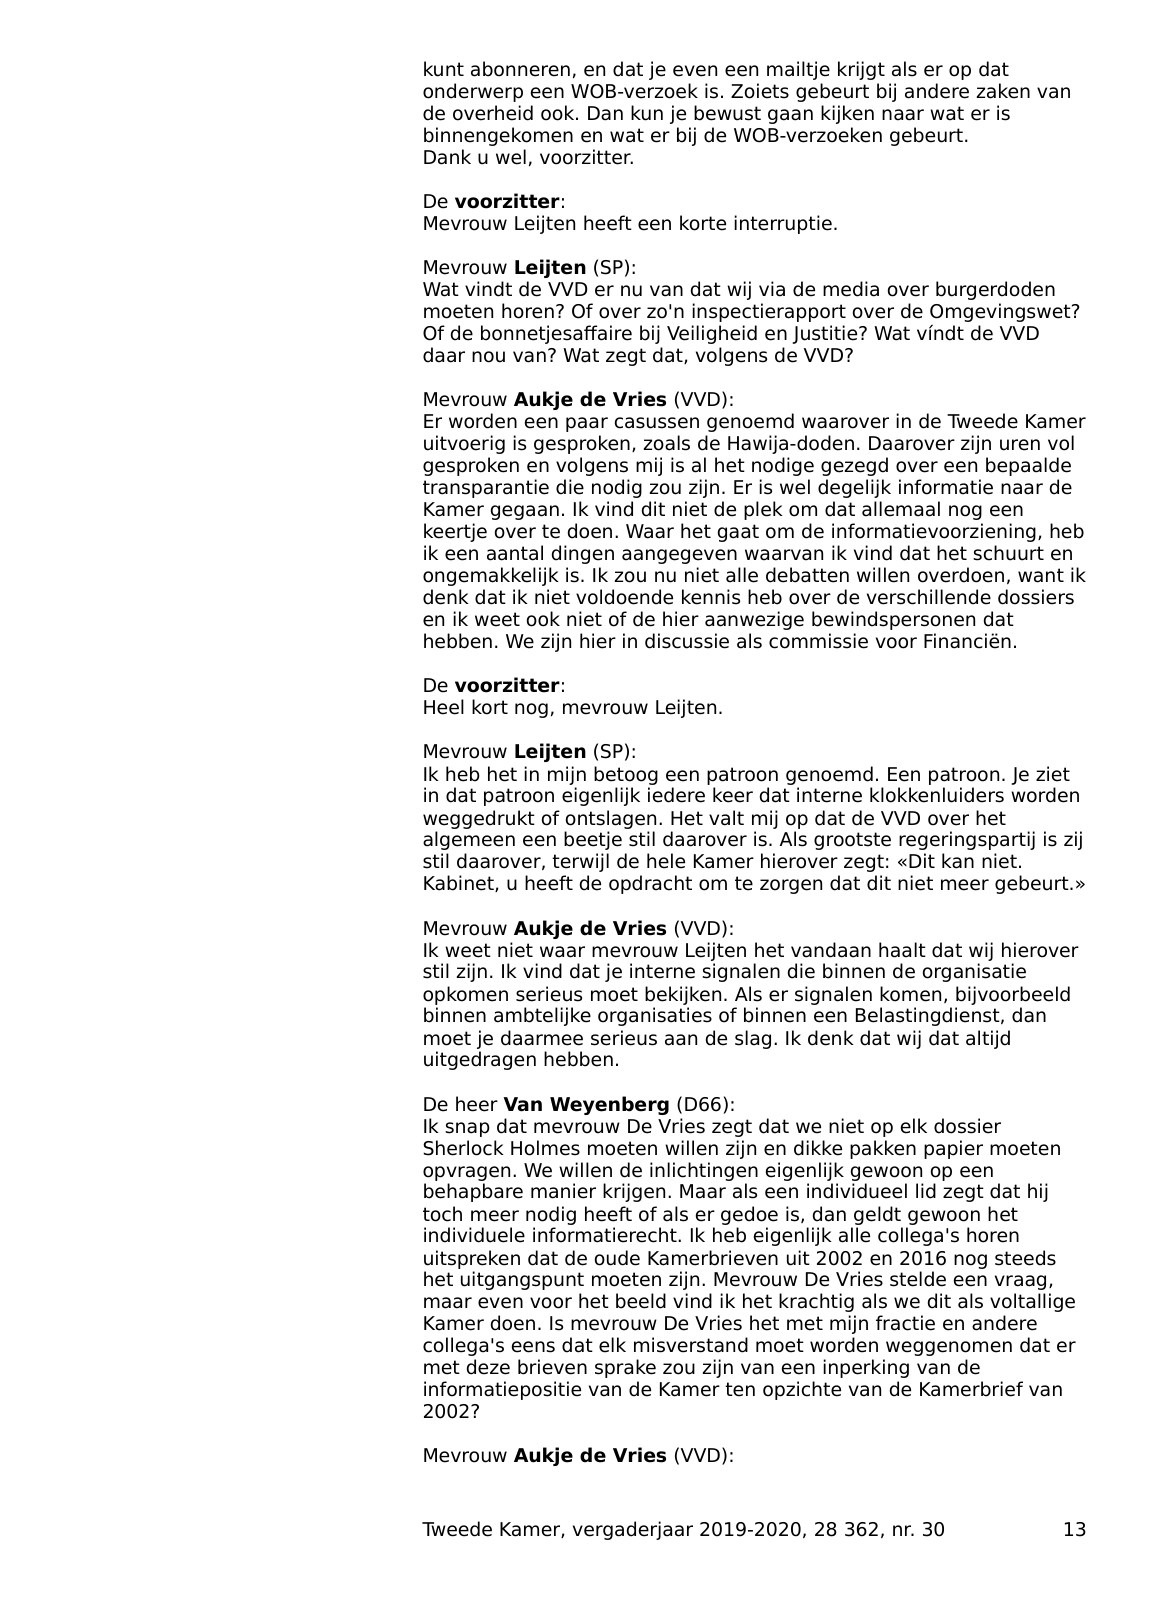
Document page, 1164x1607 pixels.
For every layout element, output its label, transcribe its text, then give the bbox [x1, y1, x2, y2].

text Ik snap dat mevrouw De Vries zegt dat we niet op elk dossier Sherlock Holmes moeten willen zijn en dikke pakken papier moeten opvragen. We willen de inlichtingen eigenlijk gewoon op een behapbare manier krijgen. Maar als een individueel lid zegt dat hij toch meer nodig heeft of als er gedoe is, dan geldt gewoon het individuele informatierecht. Ik heb eigenlijk alle collega's horen uitspreken dat de oude Kamerbrieven uit 2002 en 2016 nog steeds het uitgangspunt moeten zijn. Mevrouw De Vries stelde een vraag, maar even voor het beeld vind ik het krachtig als we dit als voltallige Kamer doen. Is mevrouw De Vries het met mijn fractie en andere collega's eens dat elk misverstand moet worden weggenomen dat er met deze brieven sprake zou zijn van een inperking van de informatiepositie van de Kamer ten opzichte van de Kamerbrief van 2002? [422, 1116, 1087, 1423]
text Mevrouw Leijten (SP): [422, 741, 1087, 763]
text De voorzitter: [422, 675, 1087, 697]
text Ik weet niet waar mevrouw Leijten het vandaan haalt dat wij hierover stil zijn. Ik vind dat je interne signalen die binnen de organisatie opkomen serieus moet bekijken. Als er signalen komen, bijvoorbeeld binnen ambtelijke organisaties of binnen een Belastingdienst, dan moet je daarmee serieus aan de slag. Ik denk dat wij dat altijd uitgedragen hebben. [422, 939, 1087, 1071]
text Dank u wel, voorzitter. [422, 147, 1087, 169]
text Mevrouw Leijten heeft een korte interruptie. [422, 213, 1087, 235]
text De voorzitter: [422, 191, 1087, 213]
text Mevrouw Aukje de Vries (VVD): [422, 389, 1087, 411]
text Ik heb het in mijn betoog een patroon genoemd. Een patroon. Je ziet in dat patroon eigenlijk iedere keer dat interne klokkenluiders worden weggedrukt of ontslagen. Het valt mij op dat de VVD over het algemeen een beetje stil daarover is. Als grootste regeringspartij is zij stil daarover, terwijl de hele Kamer hierover zegt: «Dit kan niet. Kabinet, u heeft de opdracht om te zorgen dat dit niet meer gebeurt.» [422, 763, 1087, 895]
text Er worden een paar casussen genoemd waarover in de Tweede Kamer uitvoerig is gesproken, zoals de Hawija-doden. Daarover zijn uren vol gesproken en volgens mij is al het nodige gezegd over een bepaalde transparantie die nodig zou zijn. Er is wel degelijk informatie naar de Kamer gegaan. Ik vind dit niet de plek om dat allemaal nog een keertje over te doen. Waar het gaat om de informatievoorziening, heb ik een aantal dingen aangegeven waarvan ik vind dat het schuurt en ongemakkelijk is. Ik zou nu niet alle debatten willen overdoen, want ik denk dat ik niet voldoende kennis heb over de verschillende dossiers en ik weet ook niet of de hier aanwezige bewindspersonen dat hebben. We zijn hier in discussie als commissie voor Financiën. [422, 411, 1087, 653]
text Wat vindt de VVD er nu van dat wij via de media over burgerdoden moeten horen? Of over zo'n inspectierapport over de Omgevingswet? Of de bonnetjesaffaire bij Veiligheid en Justitie? Wat víndt de VVD daar nou van? Wat zegt dat, volgens de VVD? [422, 279, 1087, 367]
text De heer Van Weyenberg (D66): [422, 1093, 1087, 1116]
text kunt abonneren, en dat je even een mailtje krijgt als er op dat onderwerp een WOB-verzoek is. Zoiets gebeurt bij andere zaken van de overheid ook. Dan kun je bewust gaan kijken naar wat er is binnengekomen en wat er bij de WOB-verzoeken gebeurt. [422, 59, 1087, 147]
text Heel kort nog, mevrouw Leijten. [422, 697, 1087, 719]
text Mevrouw Aukje de Vries (VVD): [422, 917, 1087, 939]
text Mevrouw Leijten (SP): [422, 257, 1087, 279]
text Mevrouw Aukje de Vries (VVD): [422, 1445, 1087, 1467]
